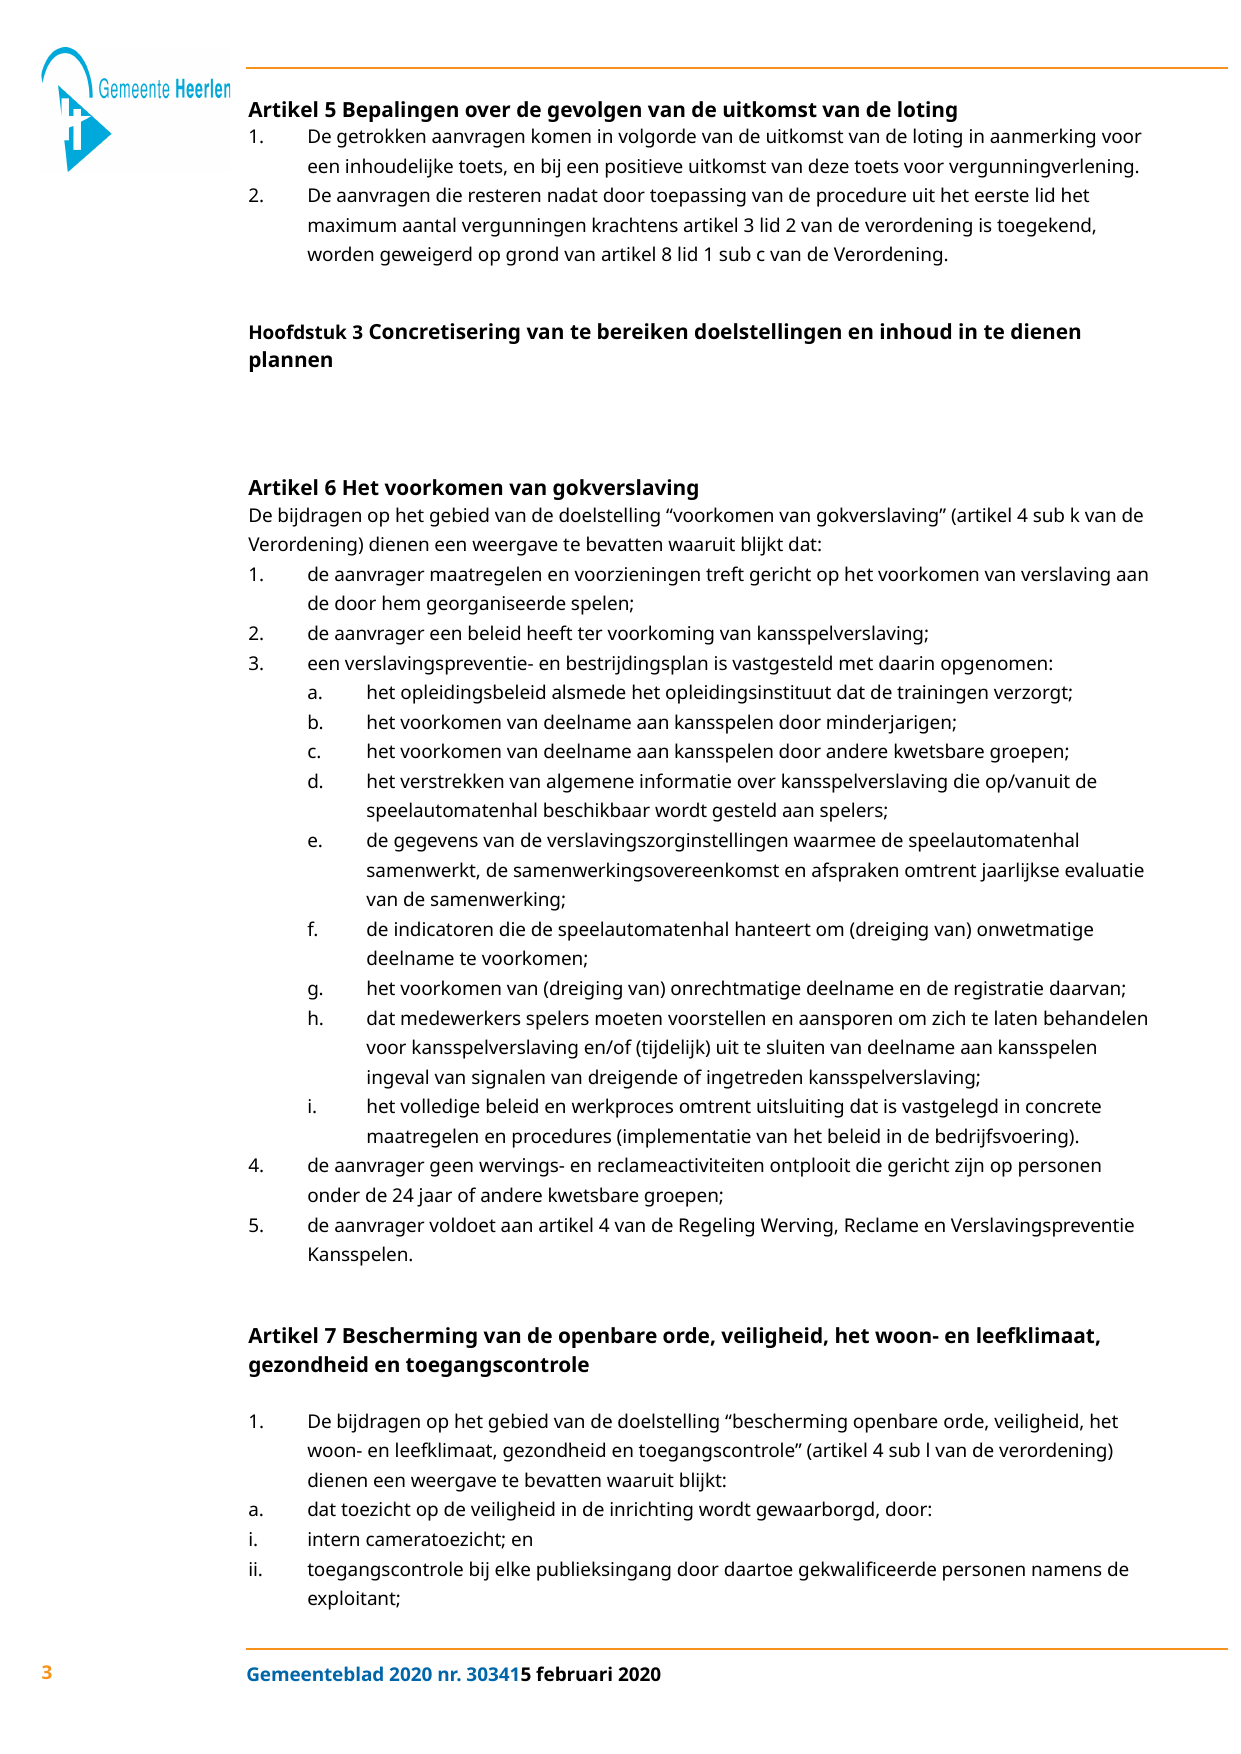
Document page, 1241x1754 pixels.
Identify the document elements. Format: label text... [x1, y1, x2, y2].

list De aanvragen die resteren nadat door toepassing van de procedure uit het eerste lid het maximum aantal vergunningen krachtens artikel 3 lid 2 van de verordening is toegekend, worden geweigerd op grond van artikel 8 lid 1 sub c van de Verordening. [248, 182, 1152, 267]
list het verstrekken van algemene informatie over kansspelverslaving die op/vanuit de speelautomatenhal beschikbaar wordt gesteld aan spelers; [307, 768, 1152, 823]
list toegangscontrole bij elke publieksingang door daartoe gekwalificeerde personen namens de exploitant; [248, 1556, 1152, 1611]
text Artikel 5 Bepalingen over de gevolgen van de uitkomst van de loting [248, 95, 1152, 123]
list De bijdragen op het gebied van de doelstelling “bescherming openbare orde, veiligheid, het woon- en leefklimaat, gezondheid en toegangscontrole” (artikel 4 sub l van de verordening) dienen een weergave te bevatten waaruit blijkt: [248, 1408, 1152, 1493]
list de aanvrager maatregelen en voorzieningen treft gericht op het voorkomen van verslaving aan de door hem georganiseerde spelen; [248, 561, 1152, 616]
list het voorkomen van (dreiging van) onrechtmatige deelname en de registratie daarvan; [307, 975, 1152, 1001]
picture [41, 47, 231, 172]
list de gegevens van de verslavingszorginstellingen waarmee de speelautomatenhal samenwerkt, de samenwerkingsovereenkomst en afspraken omtrent jaarlijkse evaluatie van de samenwerking; [307, 827, 1152, 912]
picture [41, 47, 59, 70]
list dat medewerkers spelers moeten voorstellen en aansporen om zich te laten behandelen voor kansspelverslaving en/of (tijdelijk) uit te sluiten van deelname aan kansspelen ingeval van signalen van dreigende of ingetreden kansspelverslaving; [307, 1005, 1152, 1089]
text De bijdragen op het gebied van de doelstelling “voorkomen van gokverslaving” (artikel 4 sub k van de Verordening) dienen een weergave te bevatten waaruit blijkt dat: [248, 502, 1152, 557]
list de aanvrager voldoet aan artikel 4 van de Regeling Werving, Reclame en Verslavingspreventie Kansspelen. [248, 1212, 1152, 1267]
list het voorkomen van deelname aan kansspelen door minderjarigen; [307, 709, 1152, 734]
list de aanvrager een beleid heeft ter voorkoming van kansspelverslaving; [248, 620, 1152, 646]
list het volledige beleid en werkproces omtrent uitsluiting dat is vastgelegd in concrete maatregelen en procedures (implementatie van het beleid in de bedrijfsvoering). [307, 1093, 1152, 1149]
list het voorkomen van deelname aan kansspelen door andere kwetsbare groepen; [307, 738, 1152, 764]
text Hoofdstuk 3 Concretisering van te bereiken doelstellingen en inhoud in te dienen plannen [248, 317, 1152, 374]
list dat toezicht op de veiligheid in de inrichting wordt gewaarborgd, door: [248, 1497, 1152, 1522]
list een verslavingspreventie- en bestrijdingsplan is vastgesteld met daarin opgenomen: [248, 650, 1152, 675]
list intern cameratoezicht; en [248, 1526, 1152, 1552]
list het opleidingsbeleid alsmede het opleidingsinstituut dat de trainingen verzorgt; [307, 679, 1152, 705]
list De getrokken aanvragen komen in volgorde van de uitkomst van de loting in aanmerking voor een inhoudelijke toets, en bij een positieve uitkomst van deze toets voor vergunningverlening. [248, 123, 1152, 178]
text Artikel 6 Het voorkomen van gokverslaving [248, 473, 1152, 502]
list de indicatoren die de speelautomatenhal hanteert om (dreiging van) onwetmatige deelname te voorkomen; [307, 916, 1152, 971]
text Artikel 7 Bescherming van de openbare orde, veiligheid, het woon- en leefklimaat, gezondheid en toegangscontrole [248, 1321, 1152, 1378]
list de aanvrager geen wervings- en reclameactiviteiten ontplooit die gericht zijn op personen onder de 24 jaar of andere kwetsbare groepen; [248, 1153, 1152, 1208]
